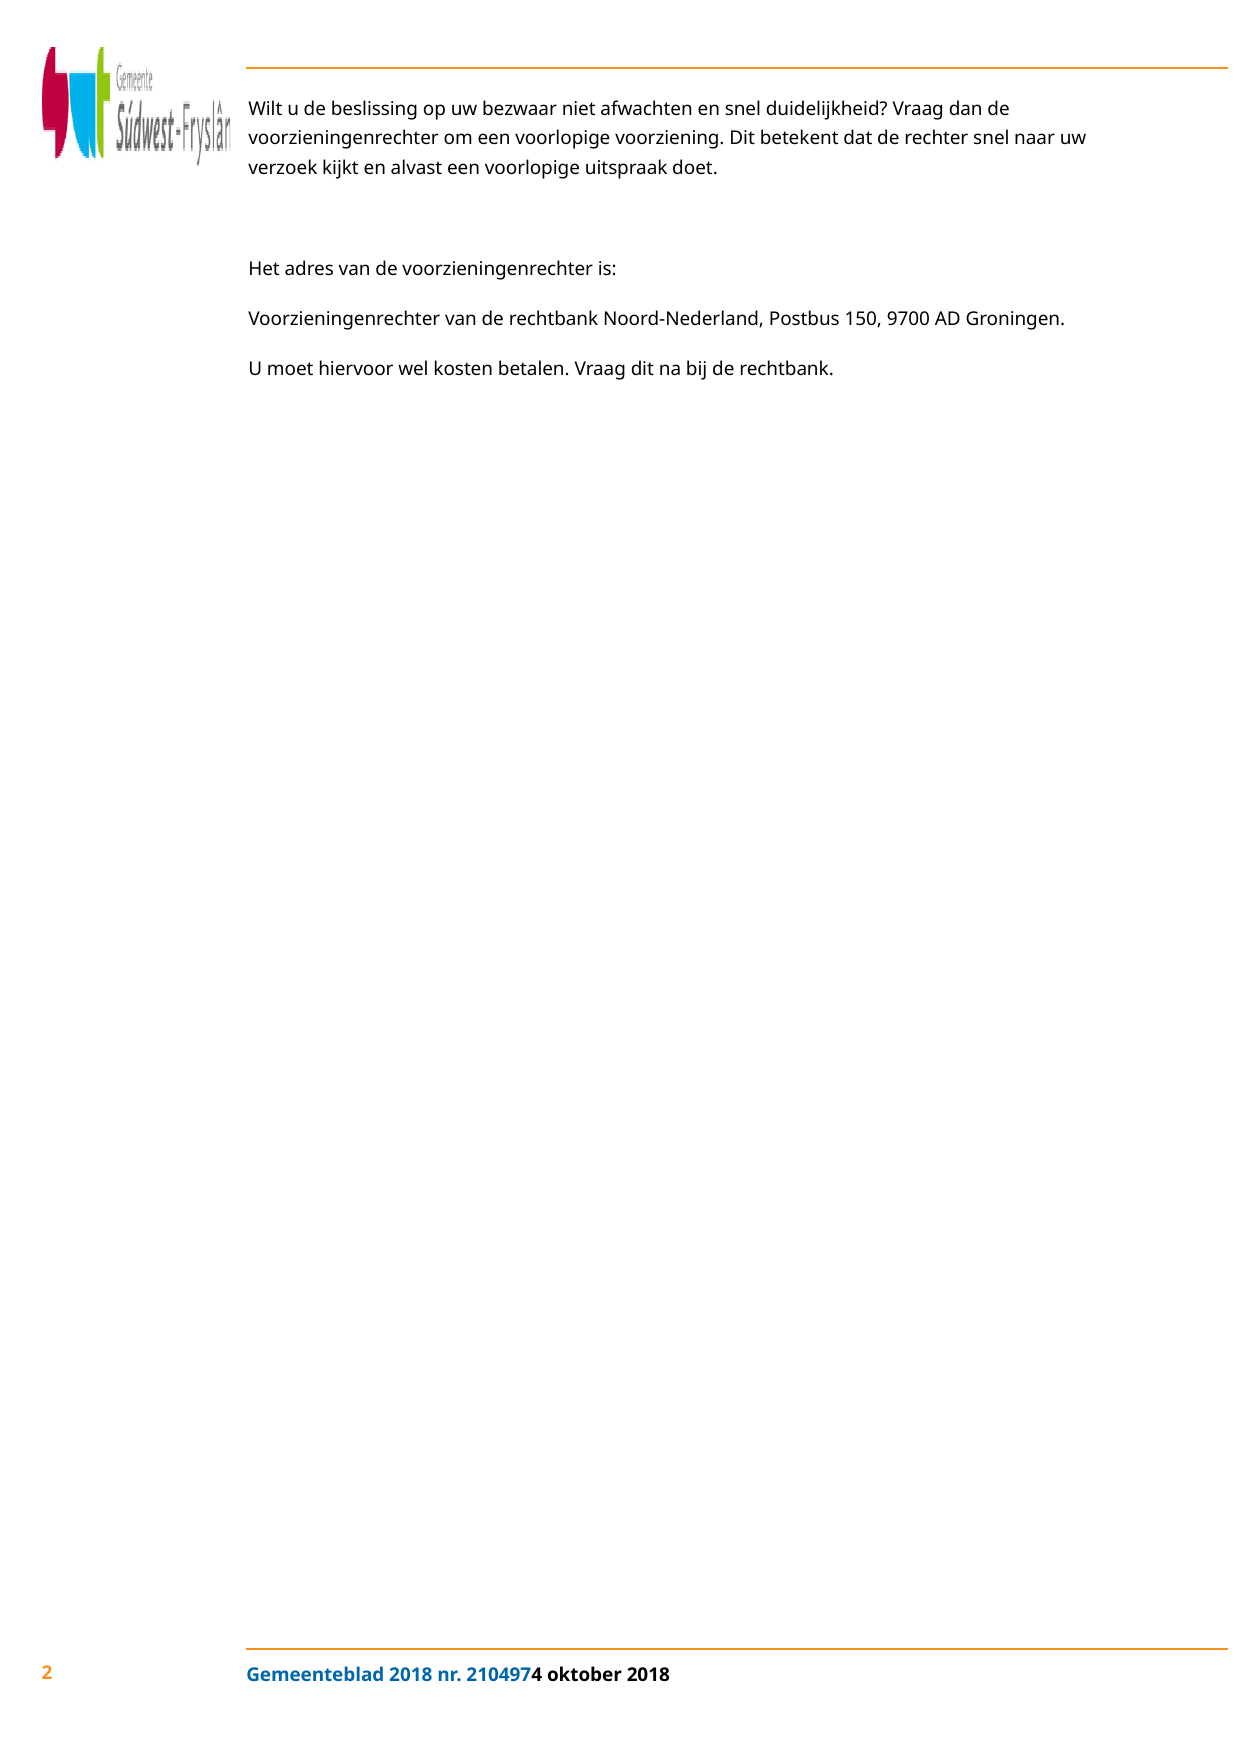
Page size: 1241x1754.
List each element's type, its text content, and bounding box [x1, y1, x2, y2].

text Wilt u de beslissing op uw bezwaar niet afwachten en snel duidelijkheid? Vraag dan de voorzieningenrechter om een voorlopige voorziening. Dit betekent dat de rechter snel naar uw verzoek kijkt en alvast een voorlopige uitspraak doet. [248, 95, 1152, 180]
text Het adres van de voorzieningenrechter is: [248, 255, 1152, 281]
picture [41, 47, 231, 172]
text U moet hiervoor wel kosten betalen. Vraag dit na bij de rechtbank. [248, 356, 1152, 381]
text Voorzieningenrechter van de rechtbank Noord-Nederland, Postbus 150, 9700 AD Groningen. [248, 305, 1152, 331]
